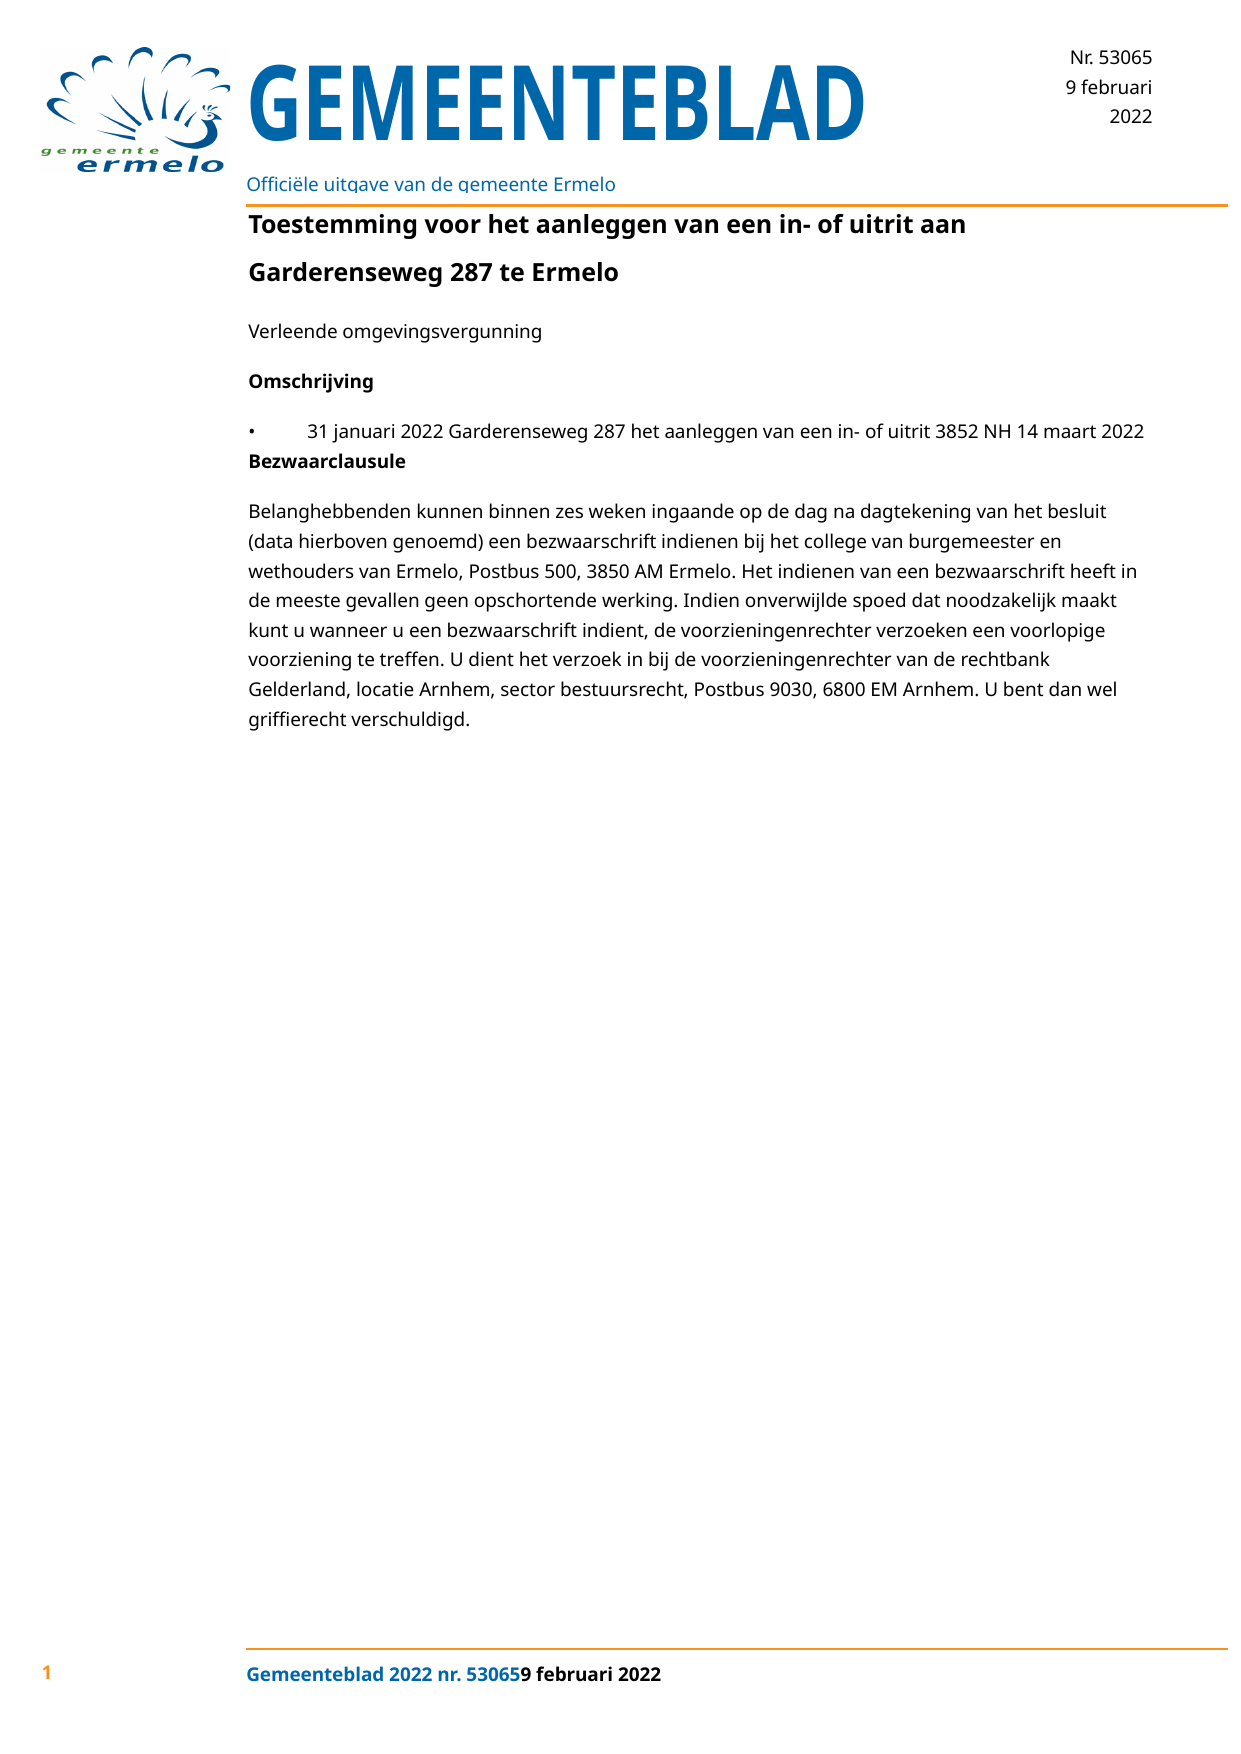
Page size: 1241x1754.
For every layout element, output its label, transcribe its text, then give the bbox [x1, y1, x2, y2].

picture [41, 47, 231, 172]
list 31 januari 2022 Garderenseweg 287 het aanleggen van een in- of uitrit 3852 NH 14 maart 2022 [248, 419, 1152, 444]
text Omschrijving [248, 368, 1152, 394]
text Toestemming voor het aanleggen van een in- of uitrit aan Garderenseweg 287 te Ermelo [248, 207, 1152, 288]
text Verleende omgevingsvergunning [248, 318, 1152, 344]
text Belanghebbenden kunnen binnen zes weken ingaande op de dag na dagtekening van het besluit (data hierboven genoemd) een bezwaarschrift indienen bij het college van burgemeester en wethouders van Ermelo, Postbus 500, 3850 AM Ermelo. Het indienen van een bezwaarschrift heeft in de meeste gevallen geen opschortende werking. Indien onverwijlde spoed dat noodzakelijk maakt kunt u wanneer u een bezwaarschrift indient, de voorzieningenrechter verzoeken een voorlopige voorziening te treffen. U dient het verzoek in bij de voorzieningenrechter van de rechtbank Gelderland, locatie Arnhem, sector bestuursrecht, Postbus 9030, 6800 EM Arnhem. U bent dan wel griffierecht verschuldigd. [248, 499, 1152, 732]
text Bezwaarclausule [248, 448, 1152, 474]
